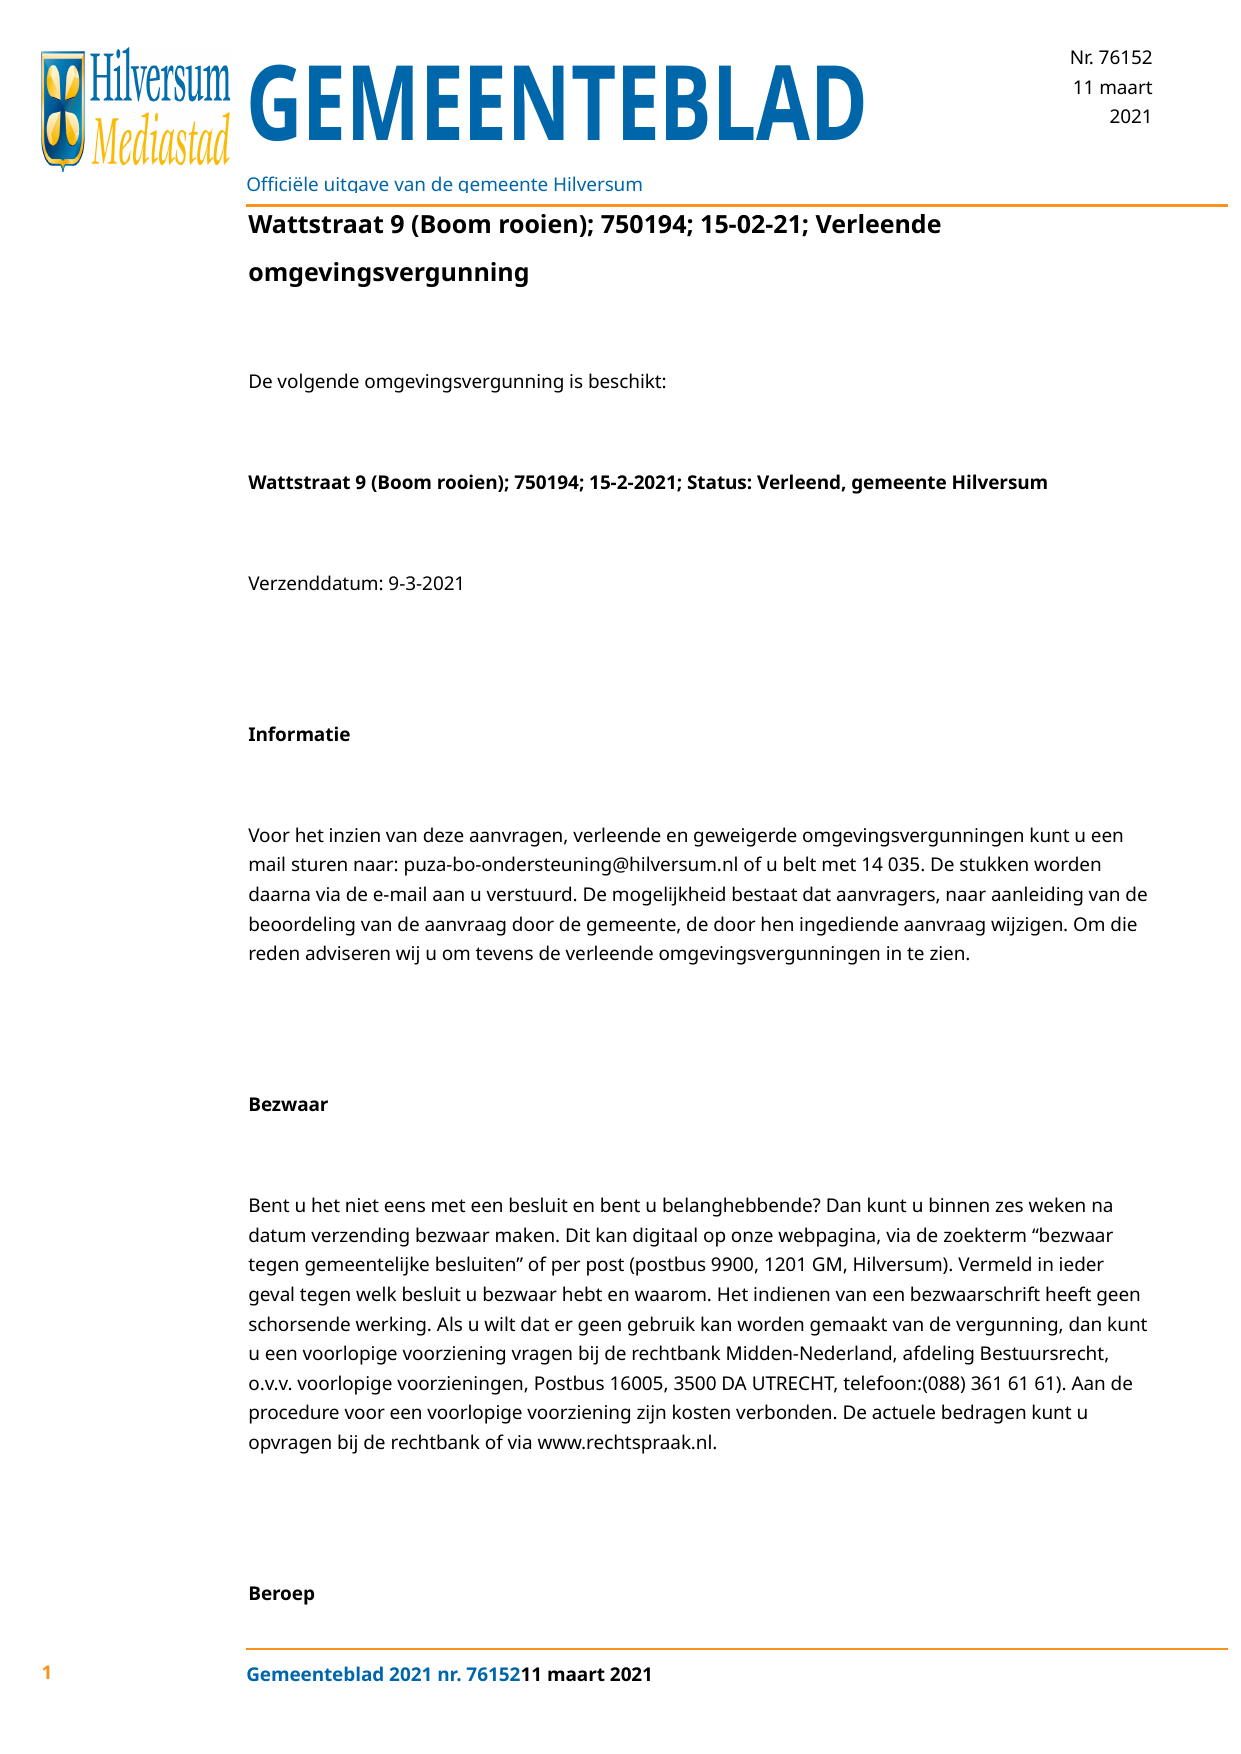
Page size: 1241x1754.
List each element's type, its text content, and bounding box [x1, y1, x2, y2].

text Informatie [248, 721, 1152, 747]
text Bezwaar [248, 1092, 1152, 1117]
text Wattstraat 9 (Boom rooien); 750194; 15-02-21; Verleende omgevingsvergunning [248, 207, 1152, 288]
text Voor het inzien van deze aanvragen, verleende en geweigerde omgevingsvergunningen kunt u een mail sturen naar: puza-bo-ondersteuning@hilversum.nl of u belt met 14 035. De stukken worden daarna via de e-mail aan u verstuurd. De mogelijkheid bestaat dat aanvragers, naar aanleiding van de beoordeling van de aanvraag door de gemeente, de door hen ingediende aanvraag wijzigen. Om die reden adviseren wij u om tevens de verleende omgevingsvergunningen in te zien. [248, 822, 1152, 966]
picture [41, 47, 231, 172]
text Verzenddatum: 9-3-2021 [248, 570, 1152, 596]
text De volgende omgevingsvergunning is beschikt: [248, 368, 1152, 394]
text Wattstraat 9 (Boom rooien); 750194; 15-2-2021; Status: Verleend, gemeente Hilversum [248, 469, 1152, 495]
text Beroep [248, 1580, 1152, 1606]
text Bent u het niet eens met een besluit en bent u belanghebbende? Dan kunt u binnen zes weken na datum verzending bezwaar maken. Dit kan digitaal op onze webpagina, via de zoekterm “bezwaar tegen gemeentelijke besluiten” of per post (postbus 9900, 1201 GM, Hilversum). Vermeld in ieder geval tegen welk besluit u bezwaar hebt en waarom. Het indienen van een bezwaarschrift heeft geen schorsende werking. Als u wilt dat er geen gebruik kan worden gemaakt van de vergunning, dan kunt u een voorlopige voorziening vragen bij de rechtbank Midden-Nederland, afdeling Bestuursrecht, o.v.v. voorlopige voorzieningen, Postbus 16005, 3500 DA UTRECHT, telefoon:(088) 361 61 61). Aan de procedure voor een voorlopige voorziening zijn kosten verbonden. De actuele bedragen kunt u opvragen bij de rechtbank of via www.rechtspraak.nl. [248, 1192, 1152, 1455]
